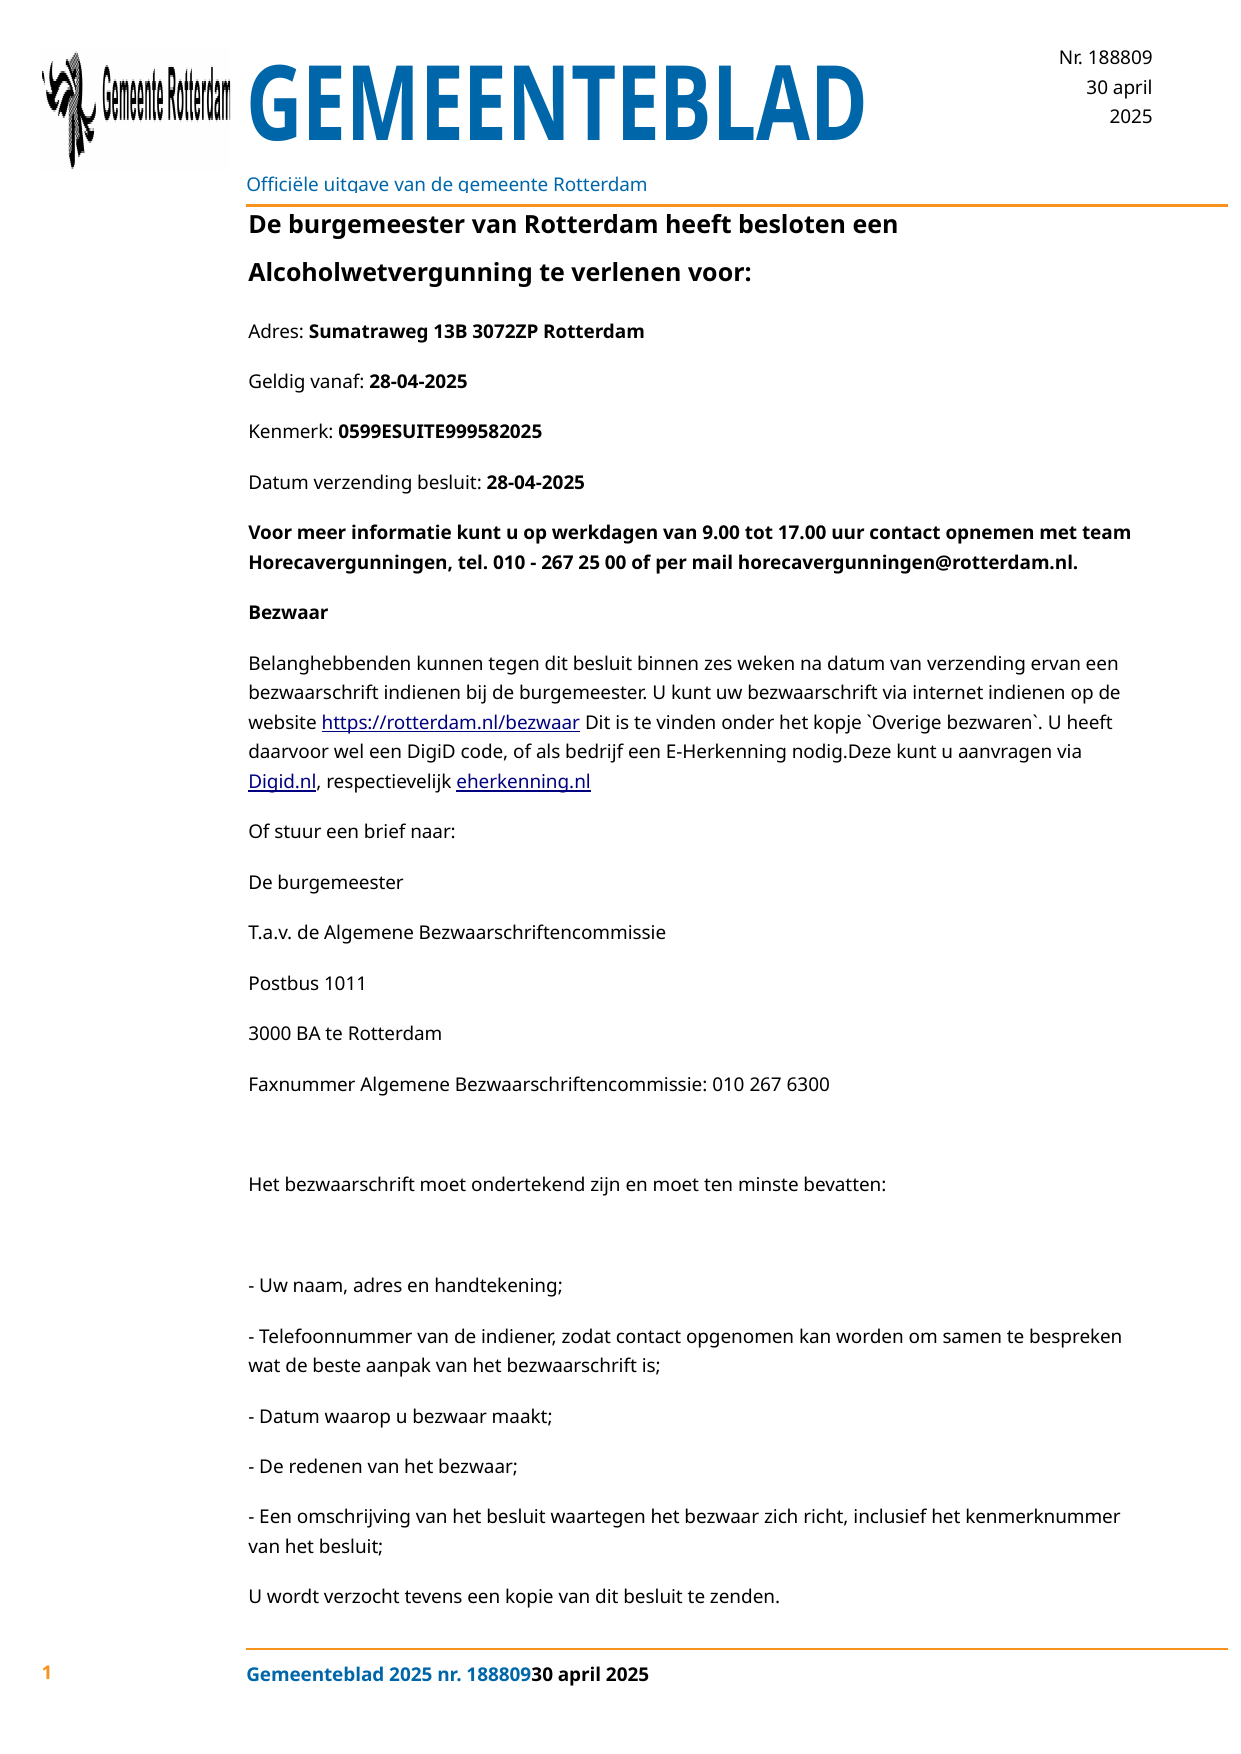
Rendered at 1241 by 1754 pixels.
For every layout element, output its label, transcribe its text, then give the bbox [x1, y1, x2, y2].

text Het bezwaarschrift moet ondertekend zijn en moet ten minste bevatten: [248, 1172, 1152, 1197]
text Geldig vanaf: 28-04-2025 [248, 368, 1152, 394]
text - Datum waarop u bezwaar maakt; [248, 1403, 1152, 1429]
text - Een omschrijving van het besluit waartegen het bezwaar zich richt, inclusief het kenmerknummer van het besluit; [248, 1504, 1152, 1559]
text T.a.v. de Algemene Bezwaarschriftencommissie [248, 919, 1152, 945]
text - Uw naam, adres en handtekening; [248, 1272, 1152, 1298]
text 3000 BA te Rotterdam [248, 1020, 1152, 1046]
text Datum verzending besluit: 28-04-2025 [248, 469, 1152, 495]
text De burgemeester [248, 869, 1152, 895]
text Kenmerk: 0599ESUITE999582025 [248, 419, 1152, 444]
text - De redenen van het bezwaar; [248, 1453, 1152, 1479]
text Faxnummer Algemene Bezwaarschriftencommissie: 010 267 6300 [248, 1071, 1152, 1097]
text Voor meer informatie kunt u op werkdagen van 9.00 tot 17.00 uur contact opnemen met team Horecavergunningen, tel. 010 - 267 25 00 of per mail horecavergunningen@rotterdam.nl. [248, 519, 1152, 575]
picture [41, 47, 231, 172]
text Of stuur een brief naar: [248, 819, 1152, 844]
text Adres: Sumatraweg 13B 3072ZP Rotterdam [248, 318, 1152, 344]
text Postbus 1011 [248, 970, 1152, 996]
text - Telefoonnummer van de indiener, zodat contact opgenomen kan worden om samen te bespreken wat de beste aanpak van het bezwaarschrift is; [248, 1323, 1152, 1378]
text U wordt verzocht tevens een kopie van dit besluit te zenden. [248, 1584, 1152, 1609]
text De burgemeester van Rotterdam heeft besloten een Alcoholwetvergunning te verlenen voor: [248, 207, 1152, 288]
text Belanghebbenden kunnen tegen dit besluit binnen zes weken na datum van verzending ervan een bezwaarschrift indienen bij de burgemeester. U kunt uw bezwaarschrift via internet indienen op de website https://rotterdam.nl/bezwaar Dit is te vinden onder het kopje `Overige bezwaren`. U heeft daarvoor wel een DigiD code, of als bedrijf een E-Herkenning nodig.Deze kunt u aanvragen via Digid.nl, respectievelijk eherkenning.nl [248, 650, 1152, 794]
text Bezwaar [248, 599, 1152, 625]
